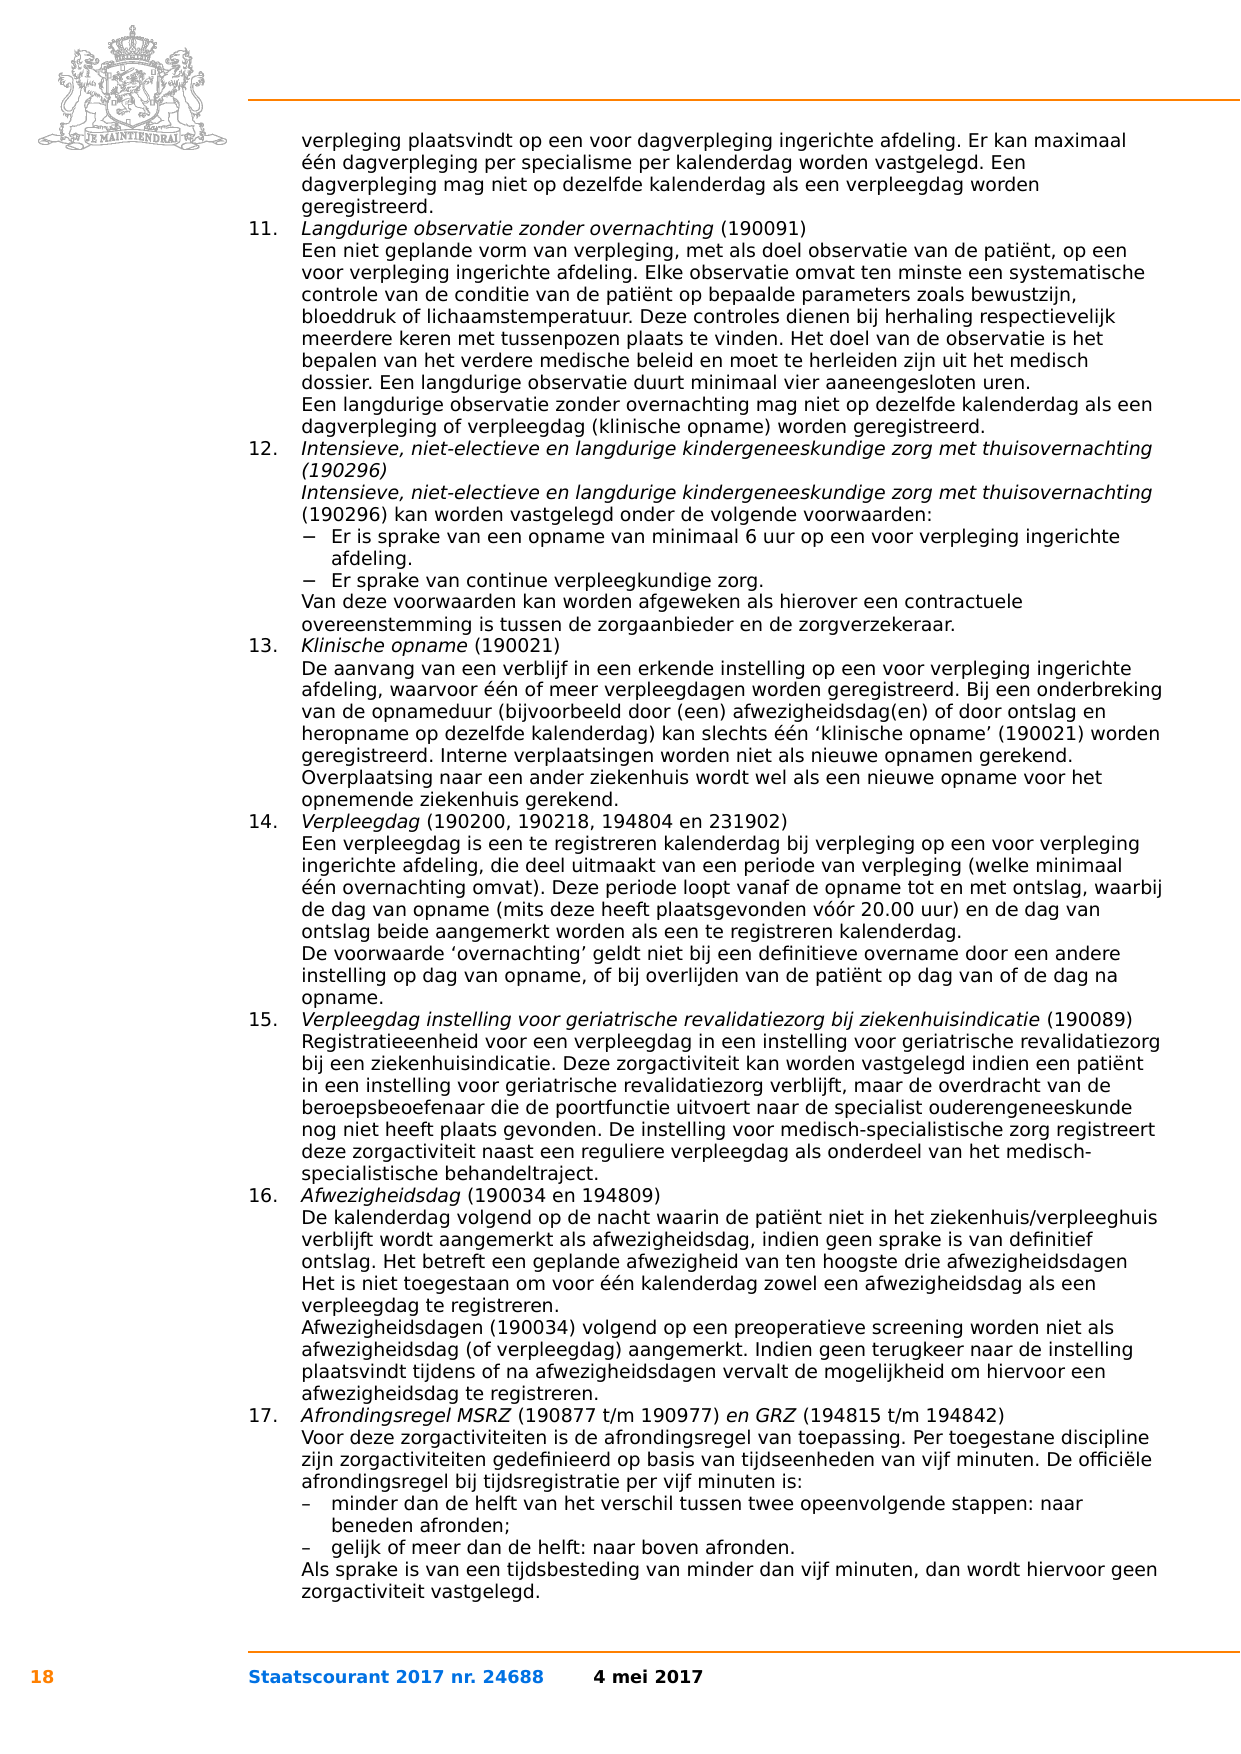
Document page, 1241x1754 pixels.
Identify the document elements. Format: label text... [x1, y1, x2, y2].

text 11. Langdurige observatie zonder overnachting (190091) [248, 218, 1163, 240]
text 13. Klinische opname (190021) [248, 635, 1163, 657]
text Een niet geplande vorm van verpleging, met als doel observatie van de patiënt, op een voor verpleging ingerichte afdeling. Elke observatie omvat ten minste een systematische controle van de conditie van de patiënt op bepaalde parameters zoals bewustzijn, bloeddruk of lichaamstemperatuur. Deze controles dienen bij herhaling respectievelijk meerdere keren met tussenpozen plaats te vinden. Het doel van de observatie is het bepalen van het verdere medische beleid en moet te herleiden zijn uit het medisch dossier. Een langdurige observatie duurt minimaal vier aaneengesloten uren. [301, 240, 1163, 394]
text Afwezigheidsdagen (190034) volgend op een preoperatieve screening worden niet als afwezigheidsdag (of verpleegdag) aangemerkt. Indien geen terugkeer naar de instelling plaatsvindt tijdens of na afwezigheidsdagen vervalt de mogelijkheid om hiervoor een afwezigheidsdag te registreren. [301, 1317, 1163, 1405]
text − Er is sprake van een opname van minimaal 6 uur op een voor verpleging ingerichte afdeling. [301, 526, 1163, 569]
text 15. Verpleegdag instelling voor geriatrische revalidatiezorg bij ziekenhuisindicatie (190089) [248, 1009, 1163, 1031]
text − Er sprake van continue verpleegkundige zorg. [301, 569, 1163, 591]
text De aanvang van een verblijf in een erkende instelling op een voor verpleging ingerichte afdeling, waarvoor één of meer verpleegdagen worden geregistreerd. Bij een onderbreking van de opnameduur (bijvoorbeeld door (een) afwezigheidsdag(en) of door ontslag en heropname op dezelfde kalenderdag) kan slechts één ‘klinische opname’ (190021) worden geregistreerd. Interne verplaatsingen worden niet als nieuwe opnamen gerekend. [301, 657, 1163, 767]
text Voor deze zorgactiviteiten is de afrondingsregel van toepassing. Per toegestane discipline zijn zorgactiviteiten gedefinieerd op basis van tijdseenheden van vijf minuten. De officiële afrondingsregel bij tijdsregistratie per vijf minuten is: [301, 1427, 1163, 1493]
text Een verpleegdag is een te registreren kalenderdag bij verpleging op een voor verpleging ingerichte afdeling, die deel uitmaakt van een periode van verpleging (welke minimaal één overnachting omvat). Deze periode loopt vanaf de opname tot en met ontslag, waarbij de dag van opname (mits deze heeft plaatsgevonden vóór 20.00 uur) en de dag van ontslag beide aangemerkt worden als een te registreren kalenderdag. [301, 833, 1163, 943]
text – minder dan de helft van het verschil tussen twee opeenvolgende stappen: naar beneden afronden; [301, 1493, 1163, 1537]
text 12. Intensieve, niet-electieve en langdurige kindergeneeskundige zorg met thuisovernachting (190296) [248, 438, 1163, 482]
text Van deze voorwaarden kan worden afgeweken als hierover een contractuele overeenstemming is tussen de zorgaanbieder en de zorgverzekeraar. [301, 591, 1163, 635]
text 17. Afrondingsregel MSRZ (190877 t/m 190977) en GRZ (194815 t/m 194842) [248, 1405, 1163, 1427]
picture [38, 25, 227, 150]
text Overplaatsing naar een ander ziekenhuis wordt wel als een nieuwe opname voor het opnemende ziekenhuis gerekend. [301, 767, 1163, 811]
text De voorwaarde ‘overnachting’ geldt niet bij een definitieve overname door een andere instelling op dag van opname, of bij overlijden van de patiënt op dag van of de dag na opname. [301, 943, 1163, 1009]
text 14. Verpleegdag (190200, 190218, 194804 en 231902) [248, 811, 1163, 833]
text – gelijk of meer dan de helft: naar boven afronden. [301, 1537, 1163, 1558]
text Intensieve, niet-electieve en langdurige kindergeneeskundige zorg met thuisovernachting (190296) kan worden vastgelegd onder de volgende voorwaarden: [301, 482, 1163, 526]
text Een langdurige observatie zonder overnachting mag niet op dezelfde kalenderdag als een dagverpleging of verpleegdag (klinische opname) worden geregistreerd. [301, 394, 1163, 438]
text 16. Afwezigheidsdag (190034 en 194809) [248, 1185, 1163, 1207]
text verpleging plaatsvindt op een voor dagverpleging ingerichte afdeling. Er kan maximaal één dagverpleging per specialisme per kalenderdag worden vastgelegd. Een dagverpleging mag niet op dezelfde kalenderdag als een verpleegdag worden geregistreerd. [301, 130, 1163, 218]
text Registratieeenheid voor een verpleegdag in een instelling voor geriatrische revalidatiezorg bij een ziekenhuisindicatie. Deze zorgactiviteit kan worden vastgelegd indien een patiënt in een instelling voor geriatrische revalidatiezorg verblijft, maar de overdracht van de beroepsbeoefenaar die de poortfunctie uitvoert naar de specialist ouderengeneeskunde nog niet heeft plaats gevonden. De instelling voor medisch-specialistische zorg registreert deze zorgactiviteit naast een reguliere verpleegdag als onderdeel van het medisch-specialistische behandeltraject. [301, 1031, 1163, 1185]
text De kalenderdag volgend op de nacht waarin de patiënt niet in het ziekenhuis/verpleeghuis verblijft wordt aangemerkt als afwezigheidsdag, indien geen sprake is van definitief ontslag. Het betreft een geplande afwezigheid van ten hoogste drie afwezigheidsdagen Het is niet toegestaan om voor één kalenderdag zowel een afwezigheidsdag als een verpleegdag te registreren. [301, 1207, 1163, 1317]
text Als sprake is van een tijdsbesteding van minder dan vijf minuten, dan wordt hiervoor geen zorgactiviteit vastgelegd. [301, 1558, 1163, 1602]
